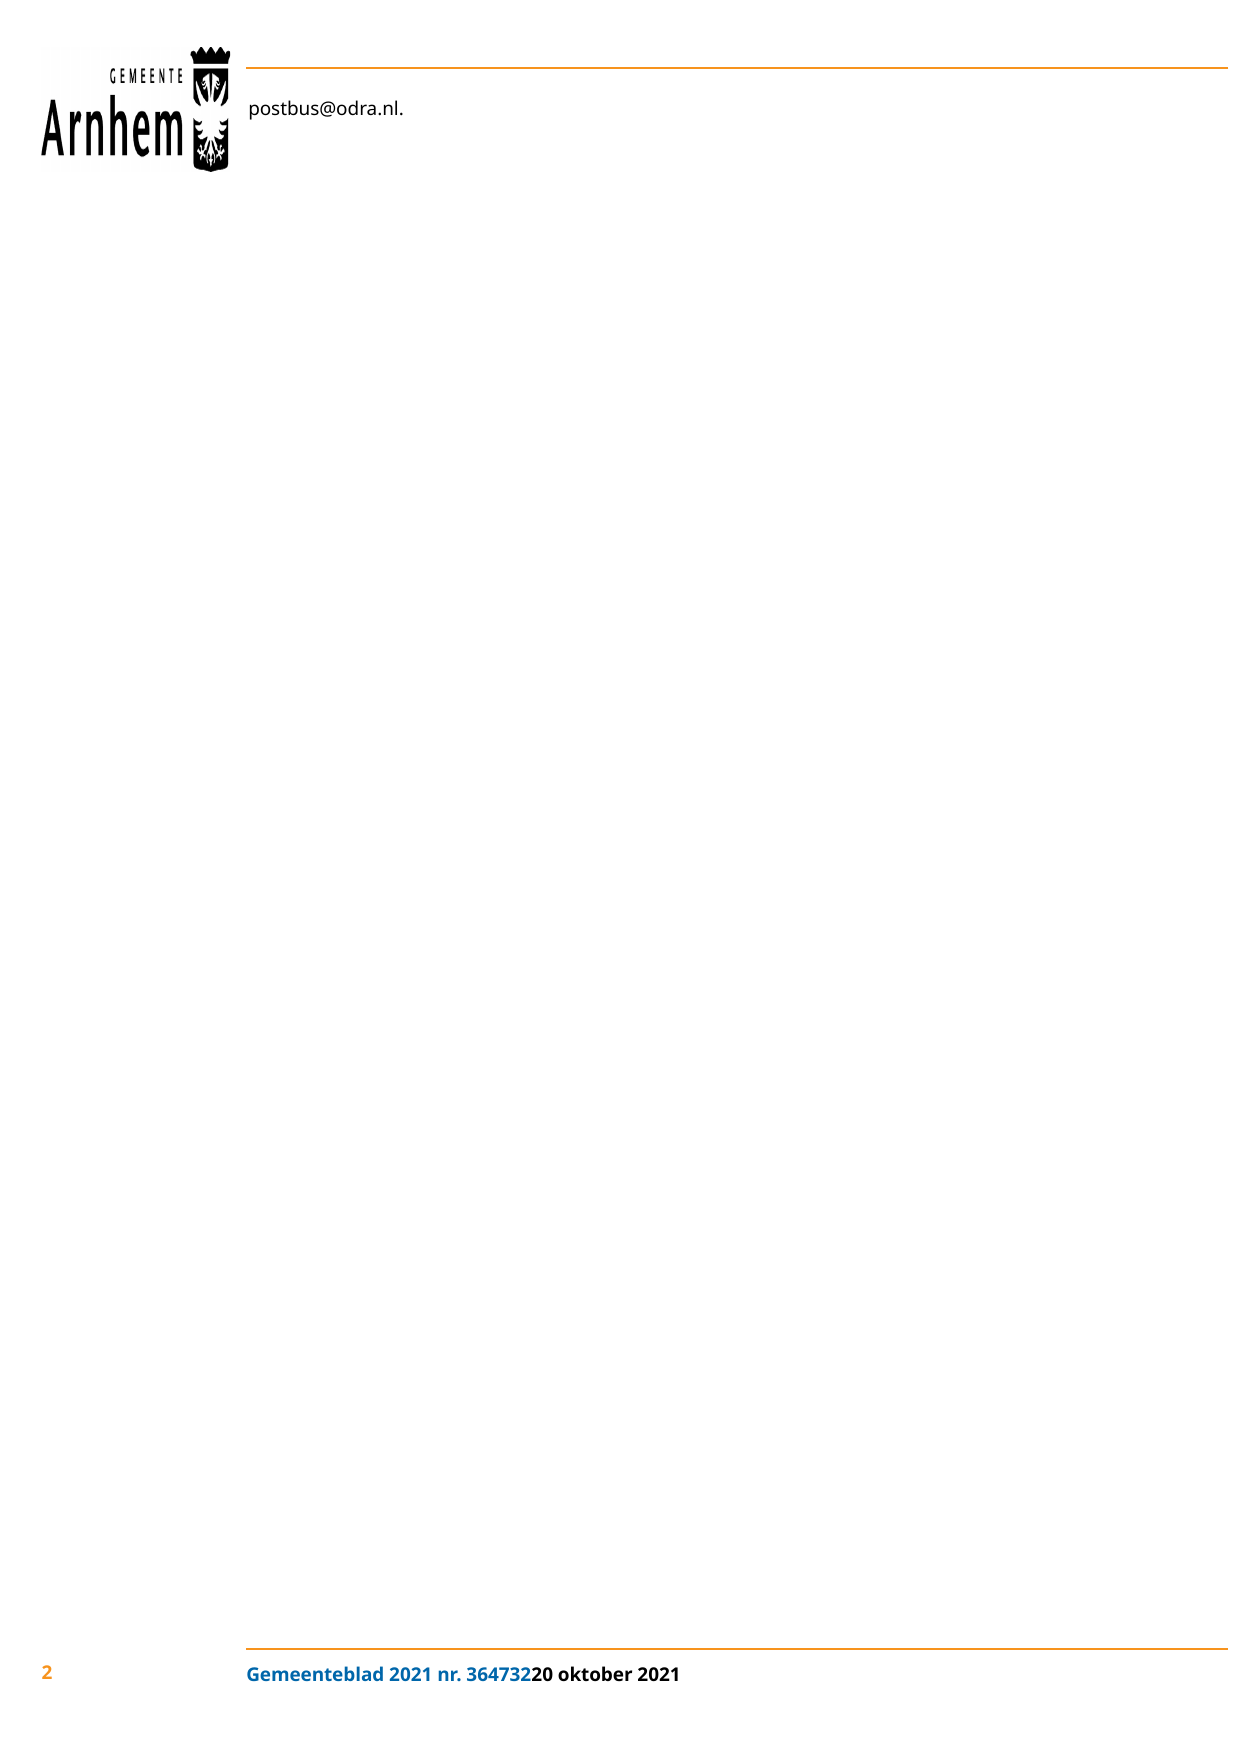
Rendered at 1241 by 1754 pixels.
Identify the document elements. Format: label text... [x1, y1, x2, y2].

picture [41, 47, 231, 172]
text postbus@odra.nl. [248, 95, 1152, 121]
